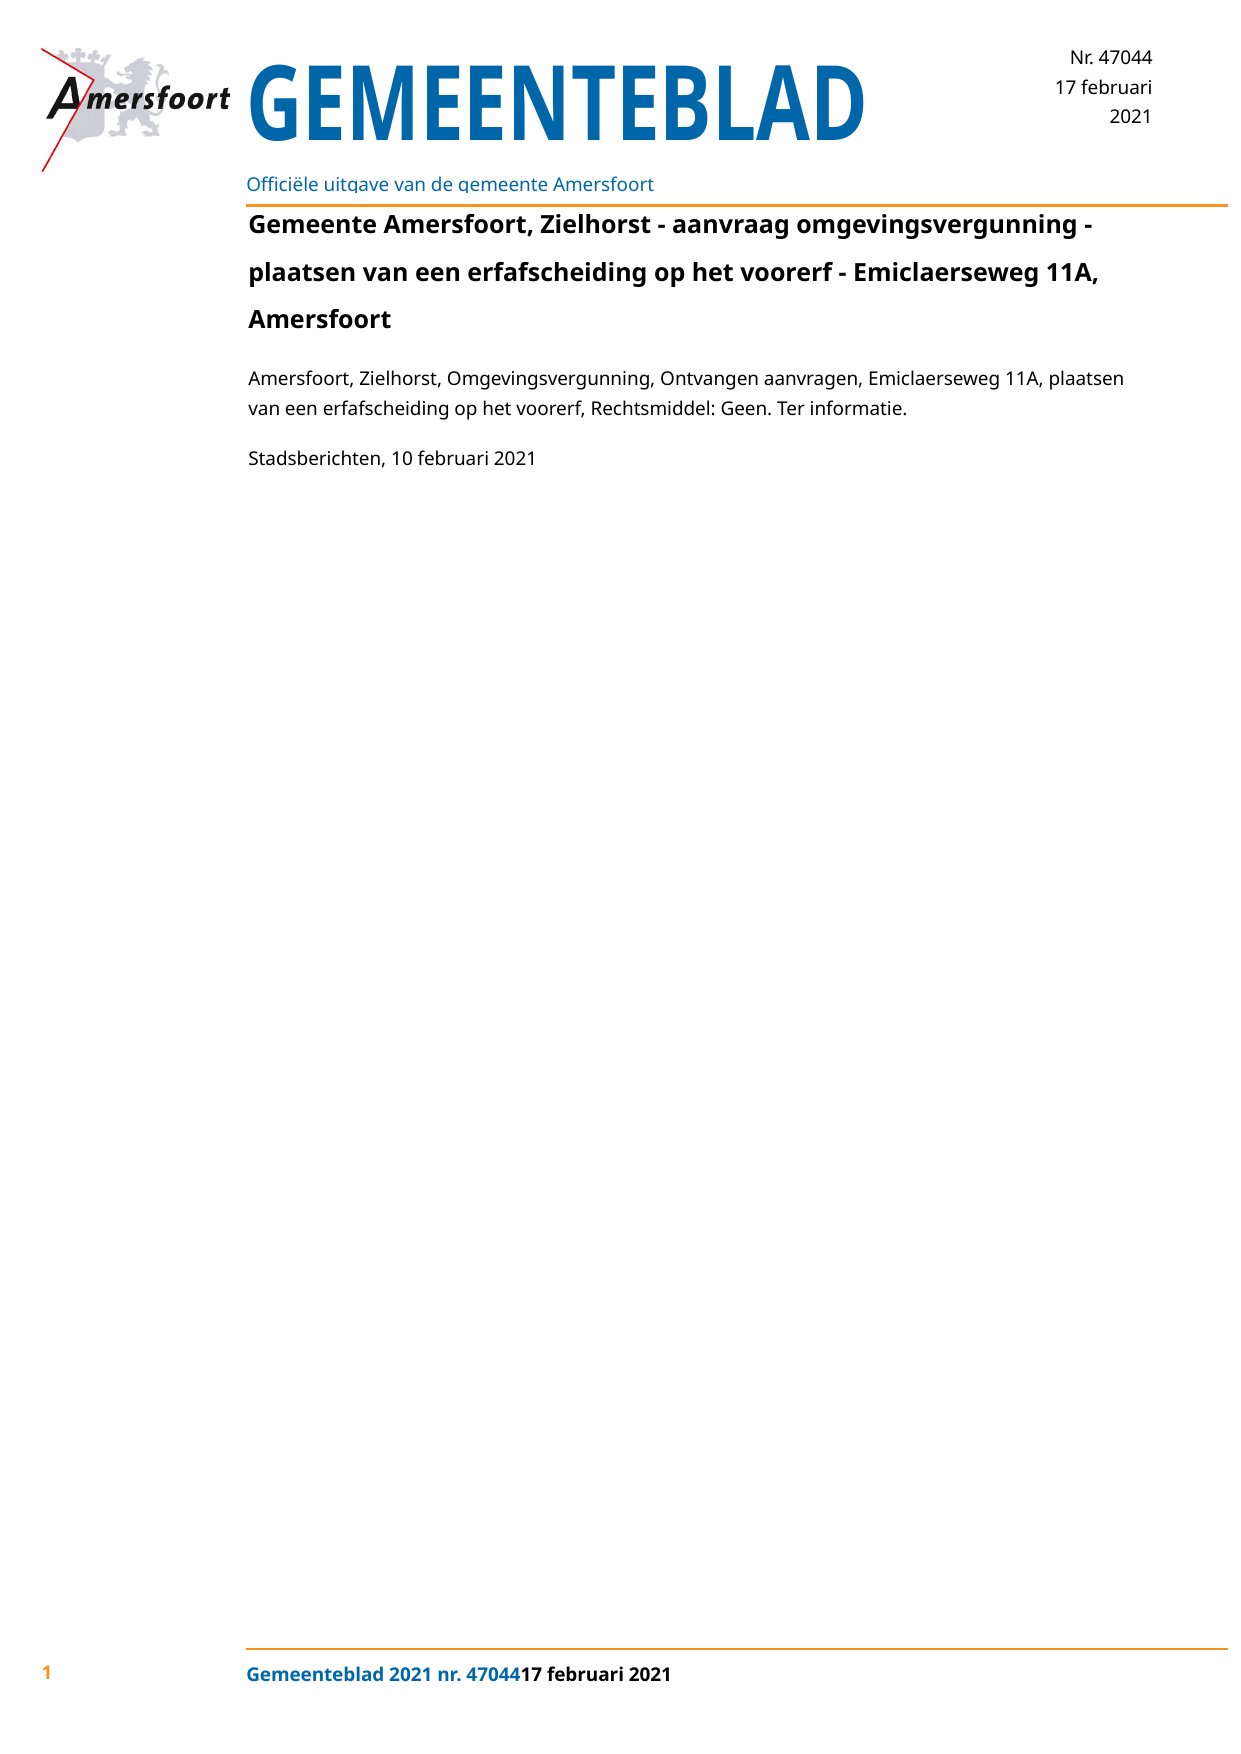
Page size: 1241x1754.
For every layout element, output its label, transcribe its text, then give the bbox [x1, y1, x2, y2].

text Amersfoort, Zielhorst, Omgevingsvergunning, Ontvangen aanvragen, Emiclaerseweg 11A, plaatsen van een erfafscheiding op het voorerf, Rechtsmiddel: Geen. Ter informatie. [248, 366, 1152, 421]
text Stadsberichten, 10 februari 2021 [248, 446, 1152, 471]
text Gemeente Amersfoort, Zielhorst - aanvraag omgevingsvergunning - plaatsen van een erfafscheiding op het voorerf - Emiclaerseweg 11A, Amersfoort [248, 207, 1152, 336]
picture [41, 47, 231, 172]
